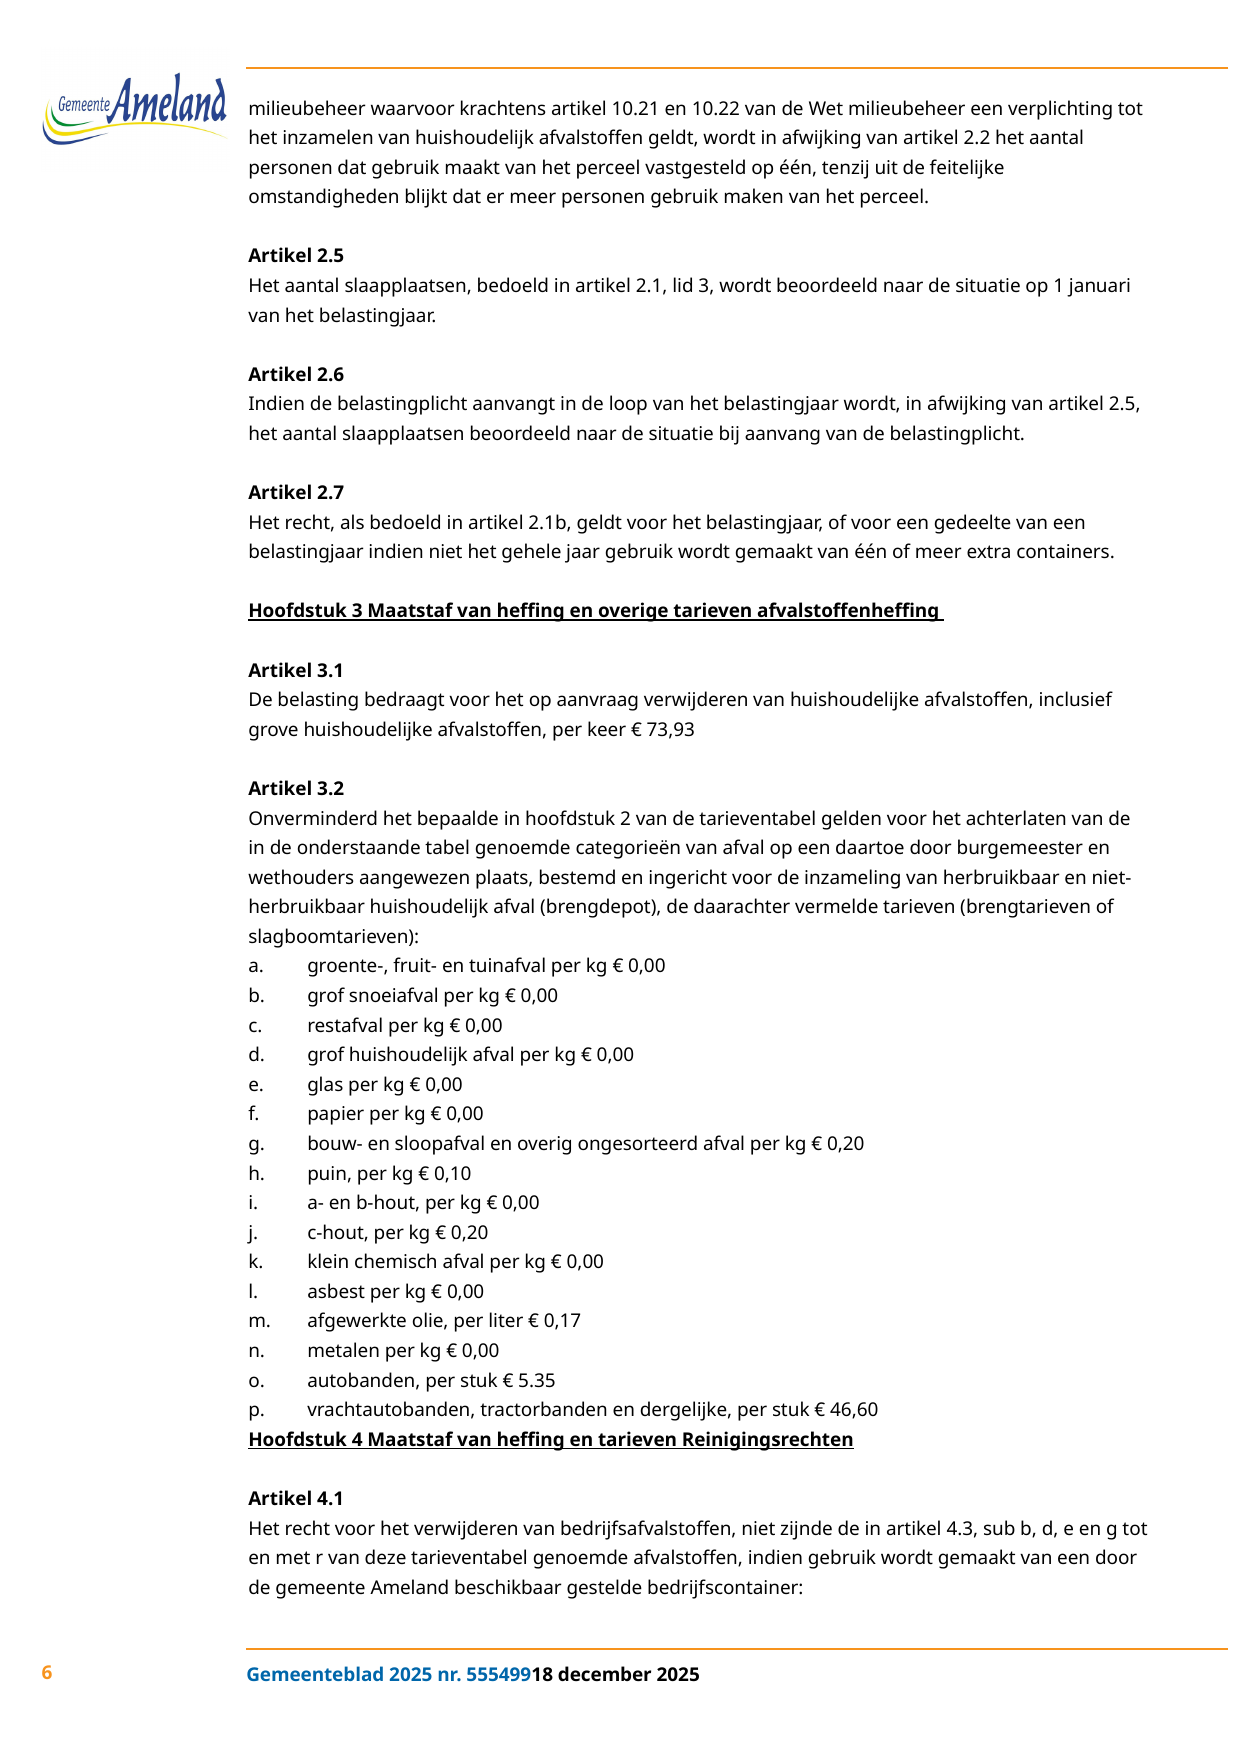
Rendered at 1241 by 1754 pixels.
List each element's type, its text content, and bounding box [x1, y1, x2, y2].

list groente-, fruit- en tuinafval per kg € 0,00 [248, 953, 1152, 978]
list papier per kg € 0,00 [248, 1101, 1152, 1126]
list asbest per kg € 0,00 [248, 1278, 1152, 1304]
list vrachtautobanden, tractorbanden en dergelijke, per stuk € 46,60 [248, 1396, 1152, 1422]
list bouw- en sloopafval en overig ongesorteerd afval per kg € 0,20 [248, 1130, 1152, 1156]
list puin, per kg € 0,10 [248, 1160, 1152, 1186]
text Het recht voor het verwijderen van bedrijfsafvalstoffen, niet zijnde de in artikel 4.3, sub b, d, e en g tot en met r van deze tarieventabel genoemde afvalstoffen, indien gebruik wordt gemaakt van een door de gemeente Ameland beschikbaar gestelde bedrijfscontainer: [248, 1515, 1152, 1600]
list autobanden, per stuk € 5.35 [248, 1367, 1152, 1393]
list metalen per kg € 0,00 [248, 1337, 1152, 1363]
text Artikel 2.6 [248, 361, 1152, 387]
list glas per kg € 0,00 [248, 1071, 1152, 1097]
text Artikel 3.2 [248, 775, 1152, 801]
text Hoofdstuk 3 Maatstaf van heffing en overige tarieven afvalstoffenheffing [248, 598, 1152, 623]
list restafval per kg € 0,00 [248, 1012, 1152, 1038]
list klein chemisch afval per kg € 0,00 [248, 1248, 1152, 1274]
text Artikel 4.1 [248, 1485, 1152, 1511]
list c-hout, per kg € 0,20 [248, 1219, 1152, 1245]
text Artikel 2.5 [248, 243, 1152, 268]
text Het aantal slaapplaatsen, bedoeld in artikel 2.1, lid 3, wordt beoordeeld naar de situatie op 1 januari van het belastingjaar. [248, 272, 1152, 328]
text Onverminderd het bepaalde in hoofdstuk 2 van de tarieventabel gelden voor het achterlaten van de in de onderstaande tabel genoemde categorieën van afval op een daartoe door burgemeester en wethouders aangewezen plaats, bestemd en ingericht voor de inzameling van herbruikbaar en niet-herbruikbaar huishoudelijk afval (brengdepot), de daarachter vermelde tarieven (brengtarieven of slagboomtarieven): [248, 805, 1152, 949]
text De belasting bedraagt voor het op aanvraag verwijderen van huishoudelijke afvalstoffen, inclusief grove huishoudelijke afvalstoffen, per keer € 73,93 [248, 686, 1152, 742]
list grof huishoudelijk afval per kg € 0,00 [248, 1041, 1152, 1067]
list grof snoeiafval per kg € 0,00 [248, 982, 1152, 1008]
text milieubeheer waarvoor krachtens artikel 10.21 en 10.22 van de Wet milieubeheer een verplichting tot het inzamelen van huishoudelijk afvalstoffen geldt, wordt in afwijking van artikel 2.2 het aantal personen dat gebruik maakt van het perceel vastgesteld op één, tenzij uit de feitelijke omstandigheden blijkt dat er meer personen gebruik maken van het perceel. [248, 95, 1152, 209]
text Hoofdstuk 4 Maatstaf van heffing en tarieven Reinigingsrechten [248, 1426, 1152, 1452]
text Artikel 2.7 [248, 479, 1152, 505]
text Artikel 3.1 [248, 657, 1152, 683]
text Indien de belastingplicht aanvangt in de loop van het belastingjaar wordt, in afwijking van artikel 2.5, het aantal slaapplaatsen beoordeeld naar de situatie bij aanvang van de belastingplicht. [248, 391, 1152, 446]
list a- en b-hout, per kg € 0,00 [248, 1189, 1152, 1215]
list afgewerkte olie, per liter € 0,17 [248, 1308, 1152, 1333]
picture [41, 47, 231, 172]
text Het recht, als bedoeld in artikel 2.1b, geldt voor het belastingjaar, of voor een gedeelte van een belastingjaar indien niet het gehele jaar gebruik wordt gemaakt van één of meer extra containers. [248, 509, 1152, 564]
